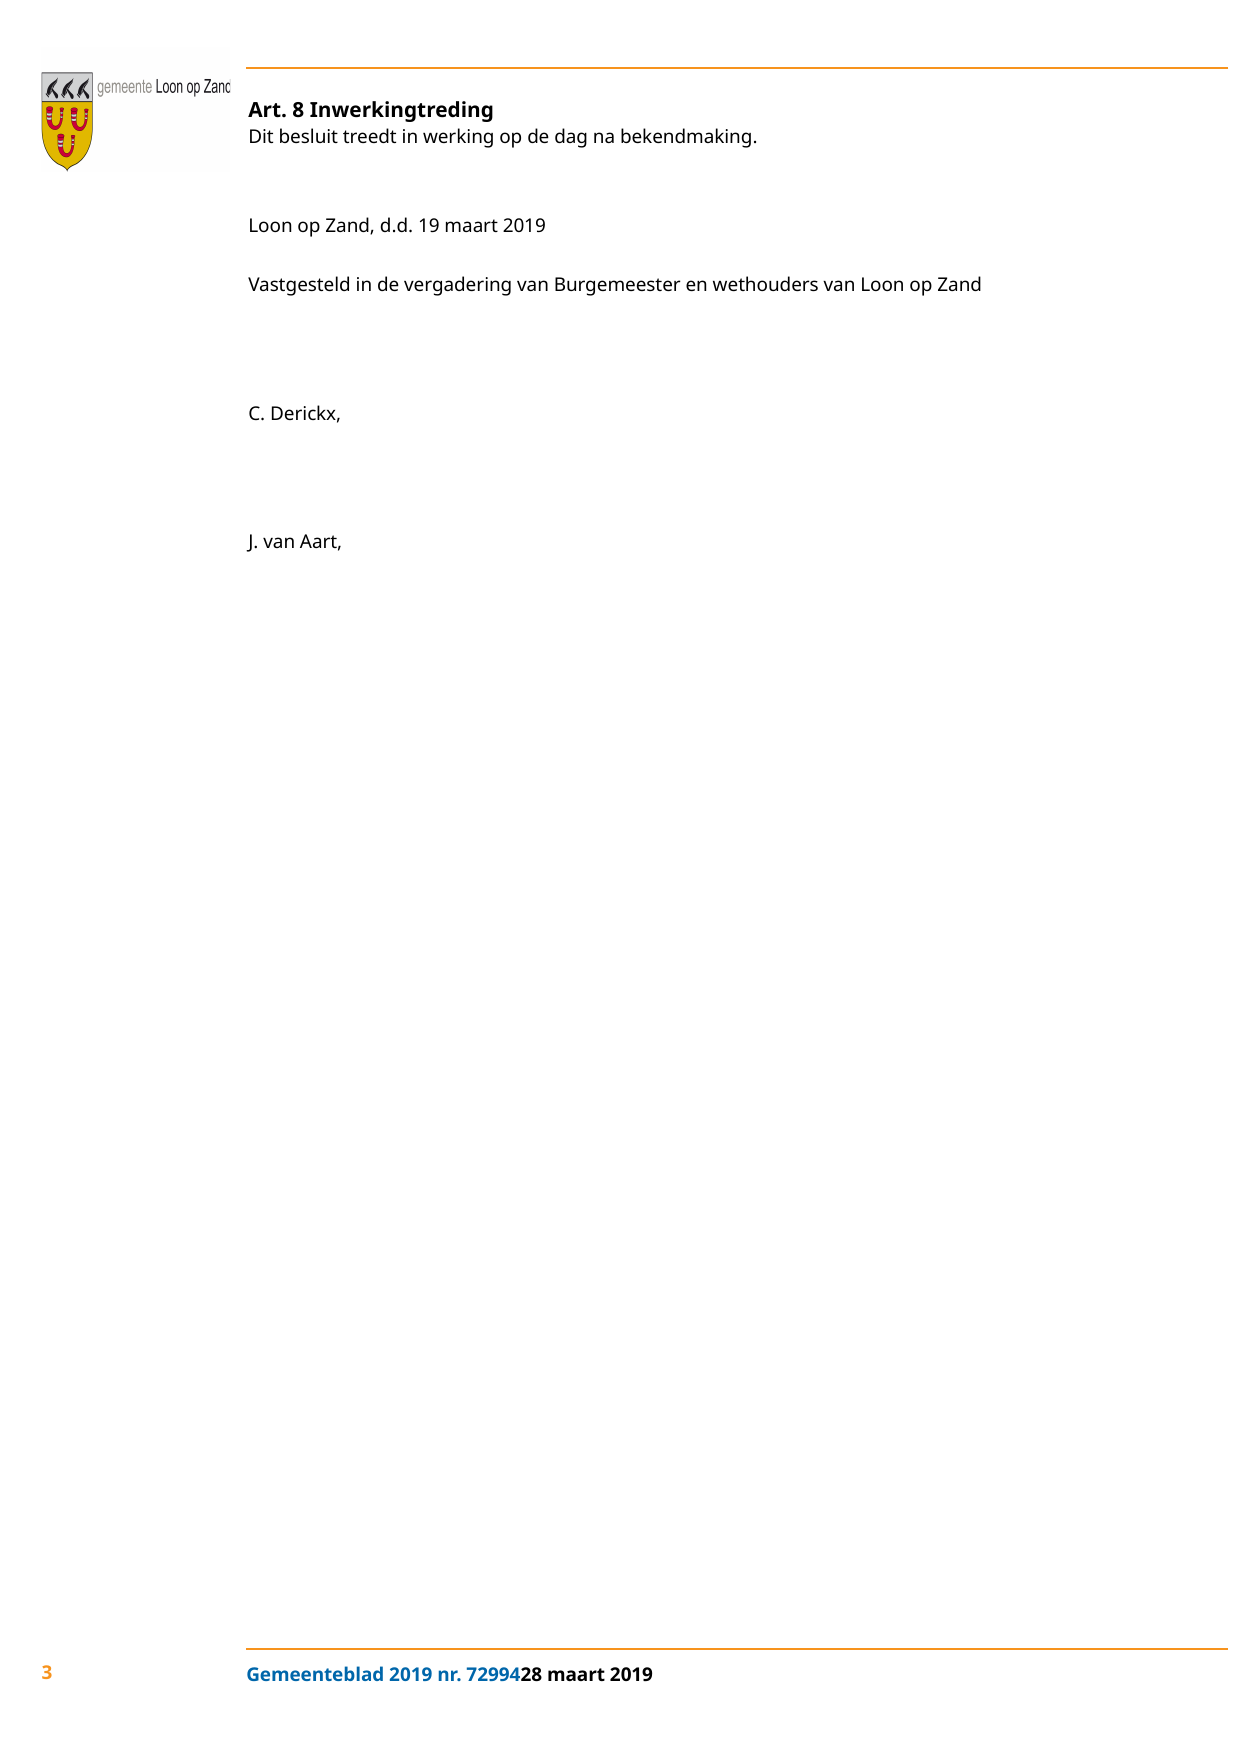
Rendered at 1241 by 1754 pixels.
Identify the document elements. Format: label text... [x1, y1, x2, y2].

text Loon op Zand, d.d. 19 maart 2019 [248, 212, 1152, 238]
text C. Derickx, [248, 400, 1152, 426]
text Dit besluit treedt in werking op de dag na bekendmaking. [248, 123, 1152, 149]
picture [41, 47, 231, 172]
text Art. 8 Inwerkingtreding [248, 95, 1152, 123]
text Vastgesteld in de vergadering van Burgemeester en wethouders van Loon op Zand [248, 271, 1152, 297]
text J. van Aart, [248, 528, 1152, 554]
